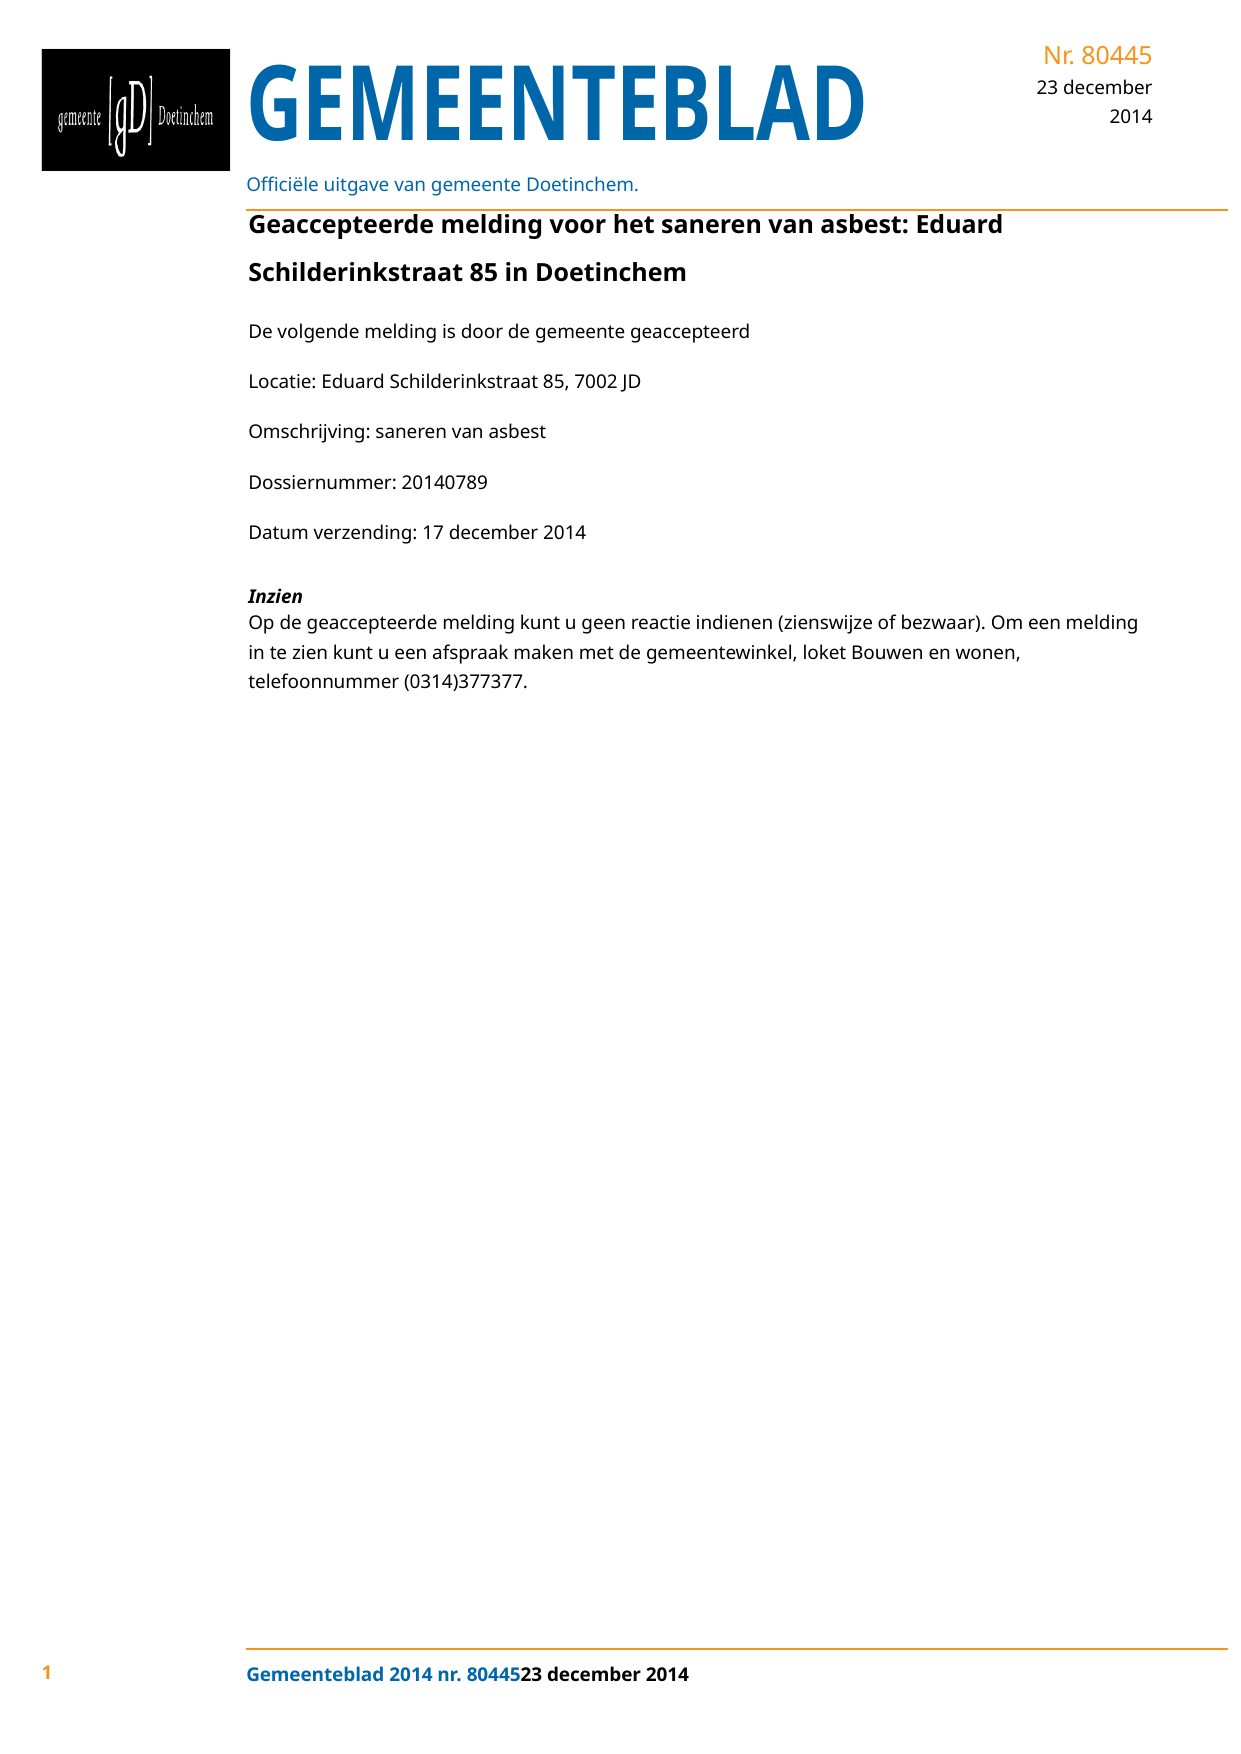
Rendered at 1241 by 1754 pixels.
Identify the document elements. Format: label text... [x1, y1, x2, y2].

text Inzien [248, 583, 1152, 609]
text Dossiernummer: 20140789 [248, 469, 1152, 495]
text Locatie: Eduard Schilderinkstraat 85, 7002 JD [248, 368, 1152, 394]
picture [41, 47, 231, 172]
text Omschrijving: saneren van asbest [248, 419, 1152, 444]
text Geaccepteerde melding voor het saneren van asbest: Eduard Schilderinkstraat 85 in Doetinchem [248, 211, 1152, 288]
text Op de geaccepteerde melding kunt u geen reactie indienen (zienswijze of bezwaar). Om een melding in te zien kunt u een afspraak maken met de gemeentewinkel, loket Bouwen en wonen, telefoonnummer (0314)377377. [248, 609, 1152, 694]
text De volgende melding is door de gemeente geaccepteerd [248, 318, 1152, 344]
text Datum verzending: 17 december 2014 [248, 519, 1152, 545]
